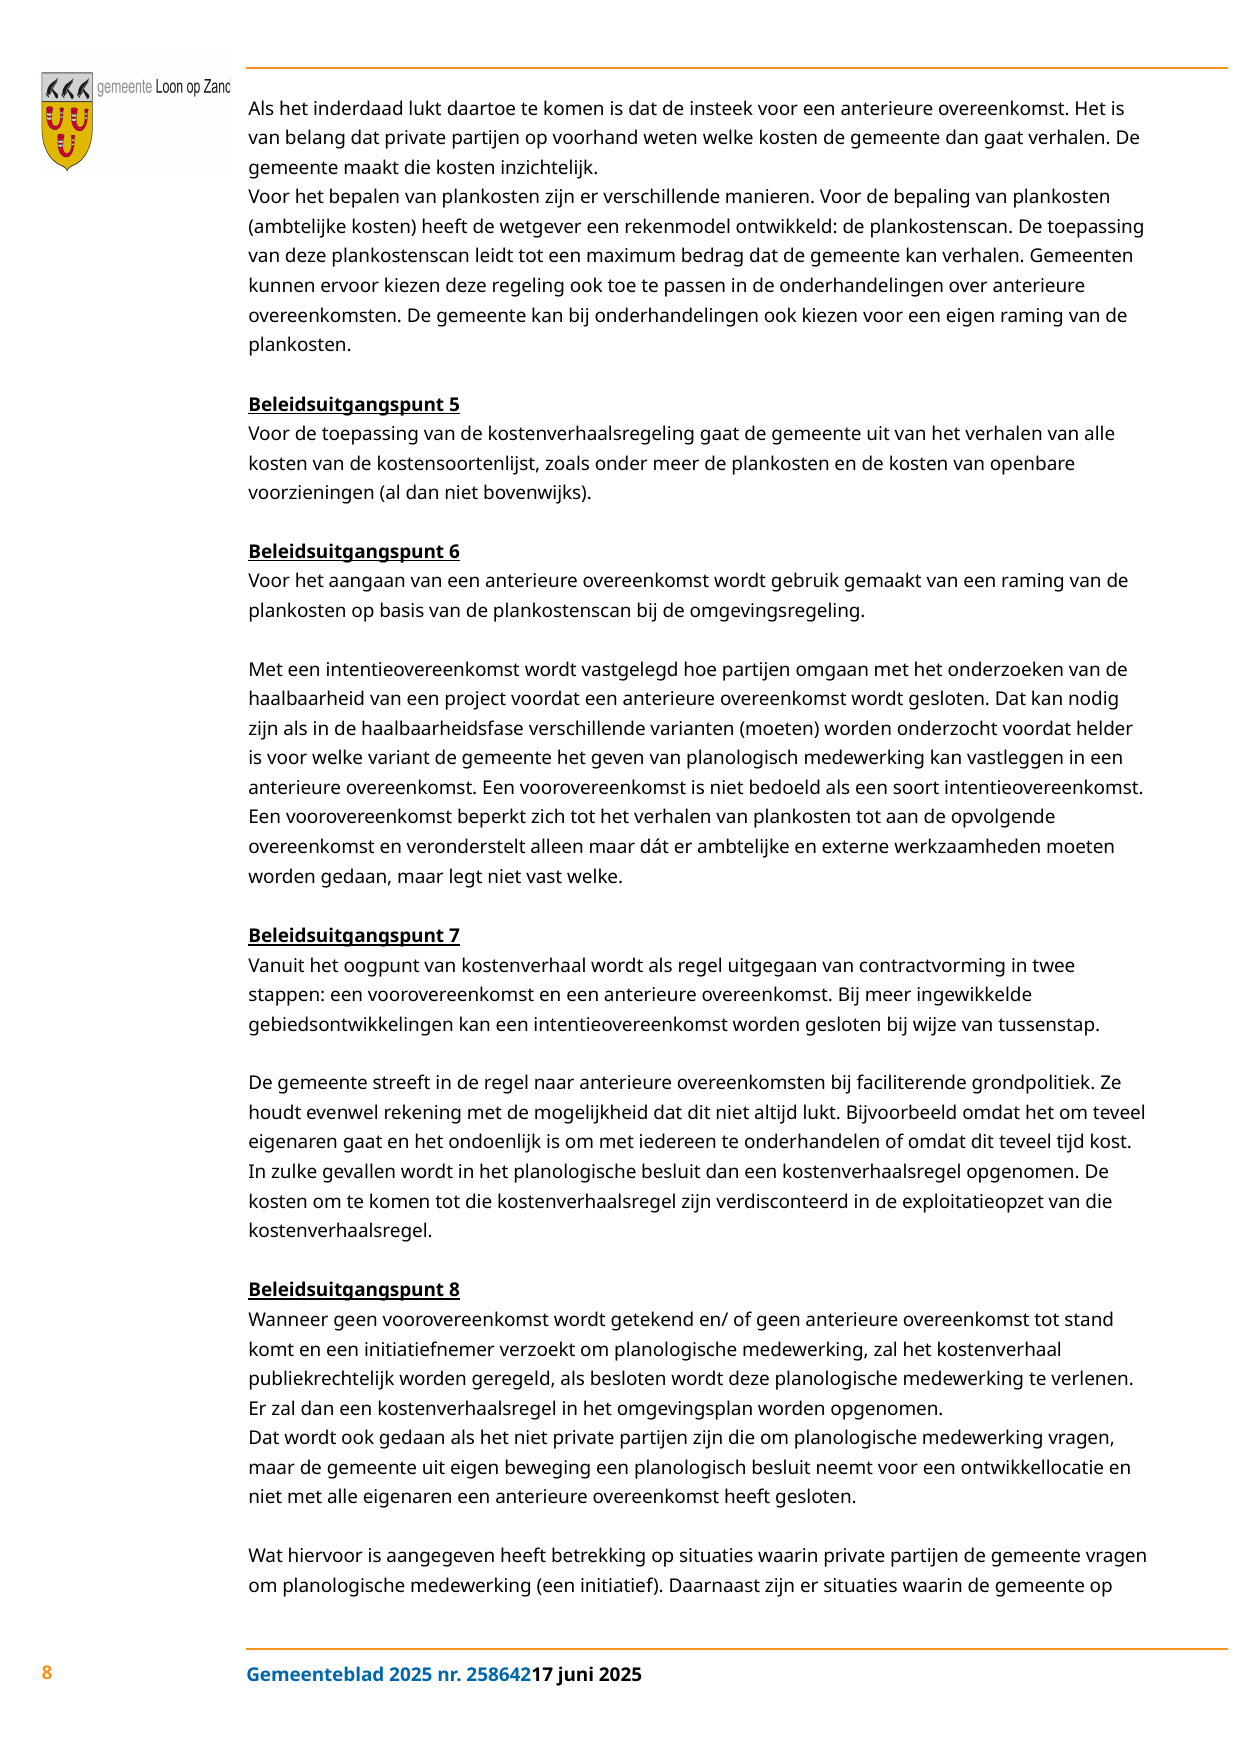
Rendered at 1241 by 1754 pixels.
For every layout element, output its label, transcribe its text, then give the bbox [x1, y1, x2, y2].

picture [41, 47, 231, 172]
text De gemeente streeft in de regel naar anterieure overeenkomsten bij faciliterende grondpolitiek. Ze houdt evenwel rekening met de mogelijkheid dat dit niet altijd lukt. Bijvoorbeeld omdat het om teveel eigenaren gaat en het ondoenlijk is om met iedereen te onderhandelen of omdat dit teveel tijd kost. In zulke gevallen wordt in het planologische besluit dan een kostenverhaalsregel opgenomen. De kosten om te komen tot die kostenverhaalsregel zijn verdisconteerd in de exploitatieopzet van die kostenverhaalsregel. [248, 1069, 1152, 1243]
text Voor het bepalen van plankosten zijn er verschillende manieren. Voor de bepaling van plankosten (ambtelijke kosten) heeft de wetgever een rekenmodel ontwikkeld: de plankostenscan. De toepassing van deze plankostenscan leidt tot een maximum bedrag dat de gemeente kan verhalen. Gemeenten kunnen ervoor kiezen deze regeling ook toe te passen in de onderhandelingen over anterieure overeenkomsten. De gemeente kan bij onderhandelingen ook kiezen voor een eigen raming van de plankosten. [248, 183, 1152, 357]
table_header Beleidsuitgangspunt 5 Voor de toepassing van de kostenverhaalsregeling gaat de gemeente uit van het verhalen van alle kosten van de kostensoortenlijst, zoals onder meer de plankosten en de kosten van openbare voorzieningen (al dan niet bovenwijks). [248, 391, 1152, 505]
text Als het inderdaad lukt daartoe te komen is dat de insteek voor een anterieure overeenkomst. Het is van belang dat private partijen op voorhand weten welke kosten de gemeente dan gaat verhalen. De gemeente maakt die kosten inzichtelijk. [248, 95, 1152, 180]
table_header Beleidsuitgangspunt 6 Voor het aangaan van een anterieure overeenkomst wordt gebruik gemaakt van een raming van de plankosten op basis van de plankostenscan bij de omgevingsregeling. [248, 538, 1152, 623]
text Wat hiervoor is aangegeven heeft betrekking op situaties waarin private partijen de gemeente vragen om planologische medewerking (een initiatief). Daarnaast zijn er situaties waarin de gemeente op [248, 1542, 1152, 1598]
table_header Beleidsuitgangspunt 8 Wanneer geen voorovereenkomst wordt getekend en/ of geen anterieure overeenkomst tot stand komt en een initiatiefnemer verzoekt om planologische medewerking, zal het kostenverhaal publiekrechtelijk worden geregeld, als besloten wordt deze planologische medewerking te verlenen. Er zal dan een kostenverhaalsregel in het omgevingsplan worden opgenomen. Dat wordt ook gedaan als het niet private partijen zijn die om planologische medewerking vragen, maar de gemeente uit eigen beweging een planologisch besluit neemt voor een ontwikkellocatie en niet met alle eigenaren een anterieure overeenkomst heeft gesloten. [248, 1277, 1152, 1509]
text Met een intentieovereenkomst wordt vastgelegd hoe partijen omgaan met het onderzoeken van de haalbaarheid van een project voordat een anterieure overeenkomst wordt gesloten. Dat kan nodig zijn als in de haalbaarheidsfase verschillende varianten (moeten) worden onderzocht voordat helder is voor welke variant de gemeente het geven van planologisch medewerking kan vastleggen in een anterieure overeenkomst. Een voorovereenkomst is niet bedoeld als een soort intentieovereenkomst. Een voorovereenkomst beperkt zich tot het verhalen van plankosten tot aan de opvolgende overeenkomst en veronderstelt alleen maar dát er ambtelijke en externe werkzaamheden moeten worden gedaan, maar legt niet vast welke. [248, 656, 1152, 889]
table_header Beleidsuitgangspunt 7 Vanuit het oogpunt van kostenverhaal wordt als regel uitgegaan van contractvorming in twee stappen: een voorovereenkomst en een anterieure overeenkomst. Bij meer ingewikkelde gebiedsontwikkelingen kan een intentieovereenkomst worden gesloten bij wijze van tussenstap. [248, 922, 1152, 1037]
